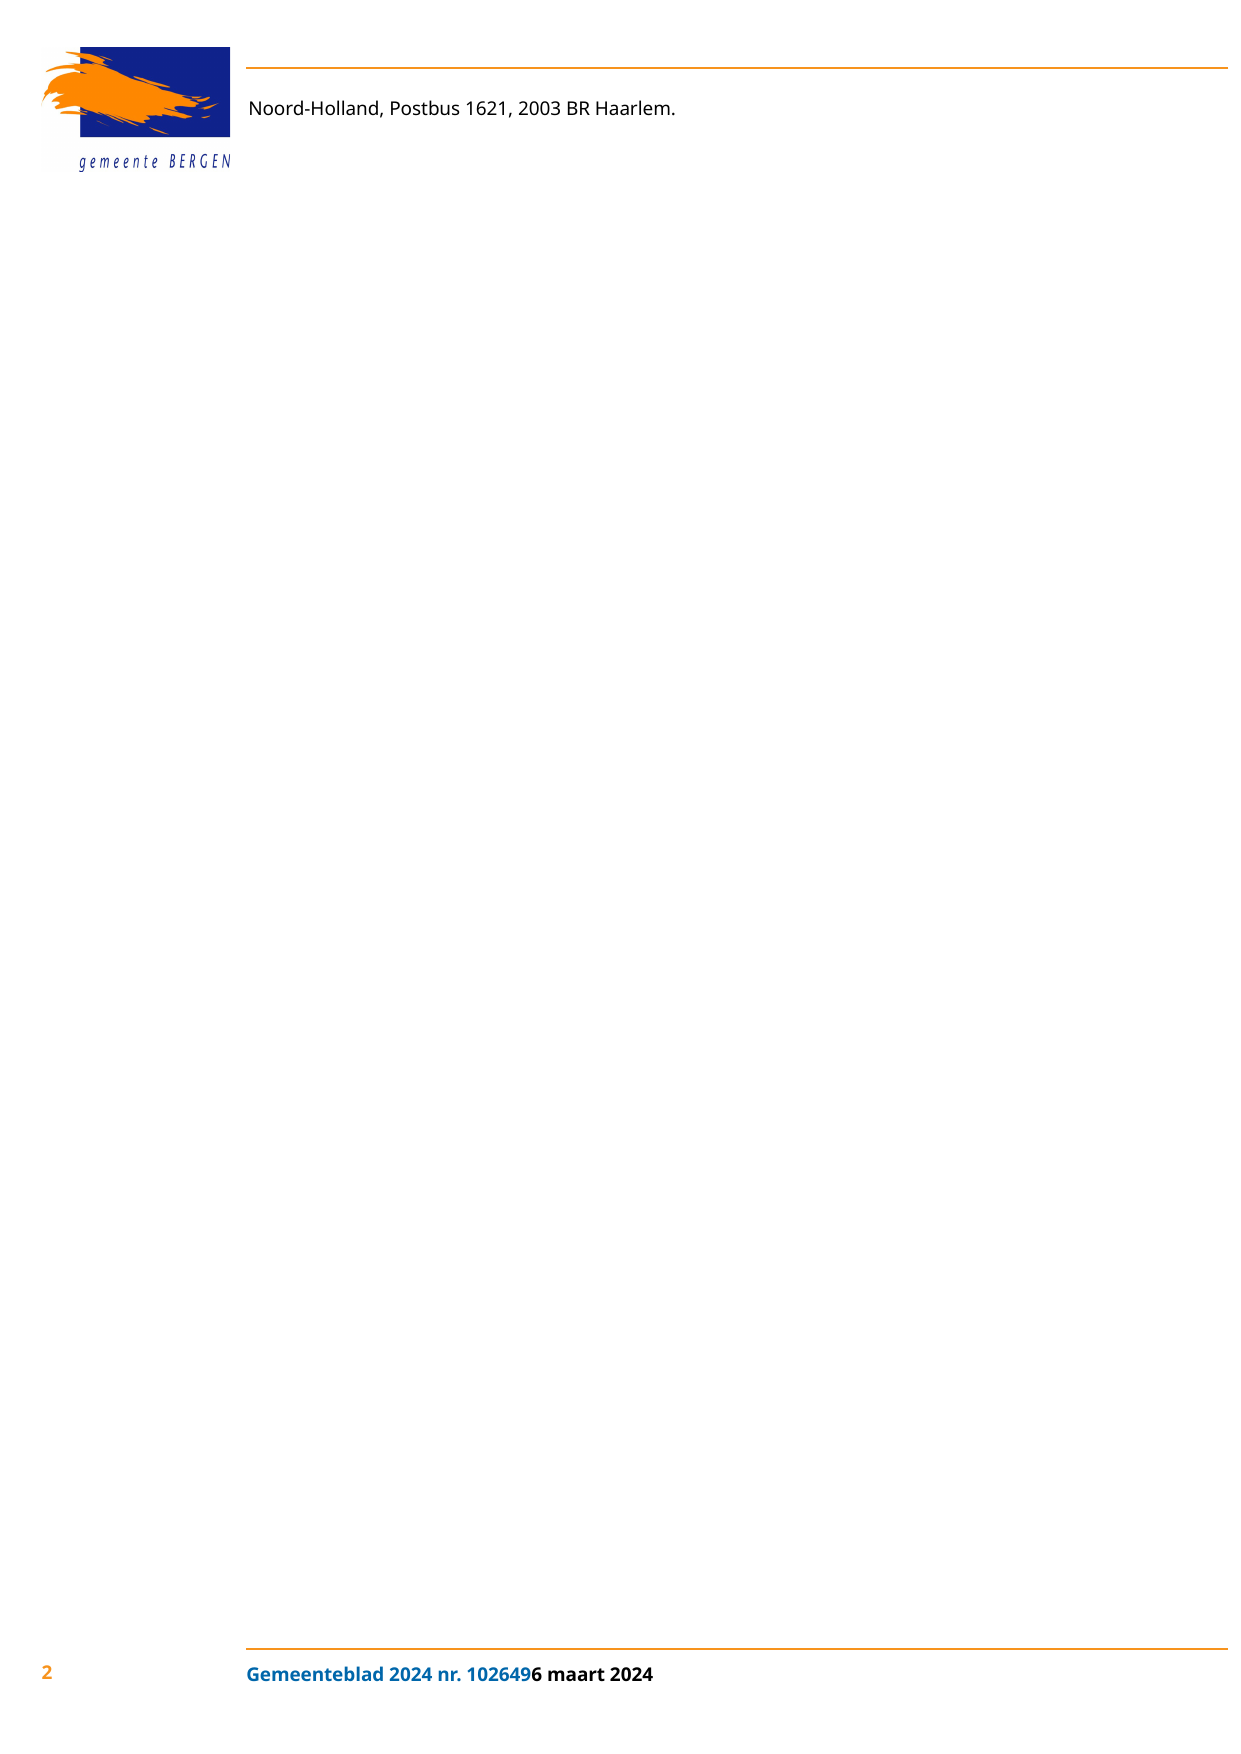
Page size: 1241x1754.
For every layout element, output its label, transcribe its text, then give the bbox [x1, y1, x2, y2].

picture [41, 47, 231, 172]
text Noord-Holland, Postbus 1621, 2003 BR Haarlem. [248, 95, 1152, 121]
